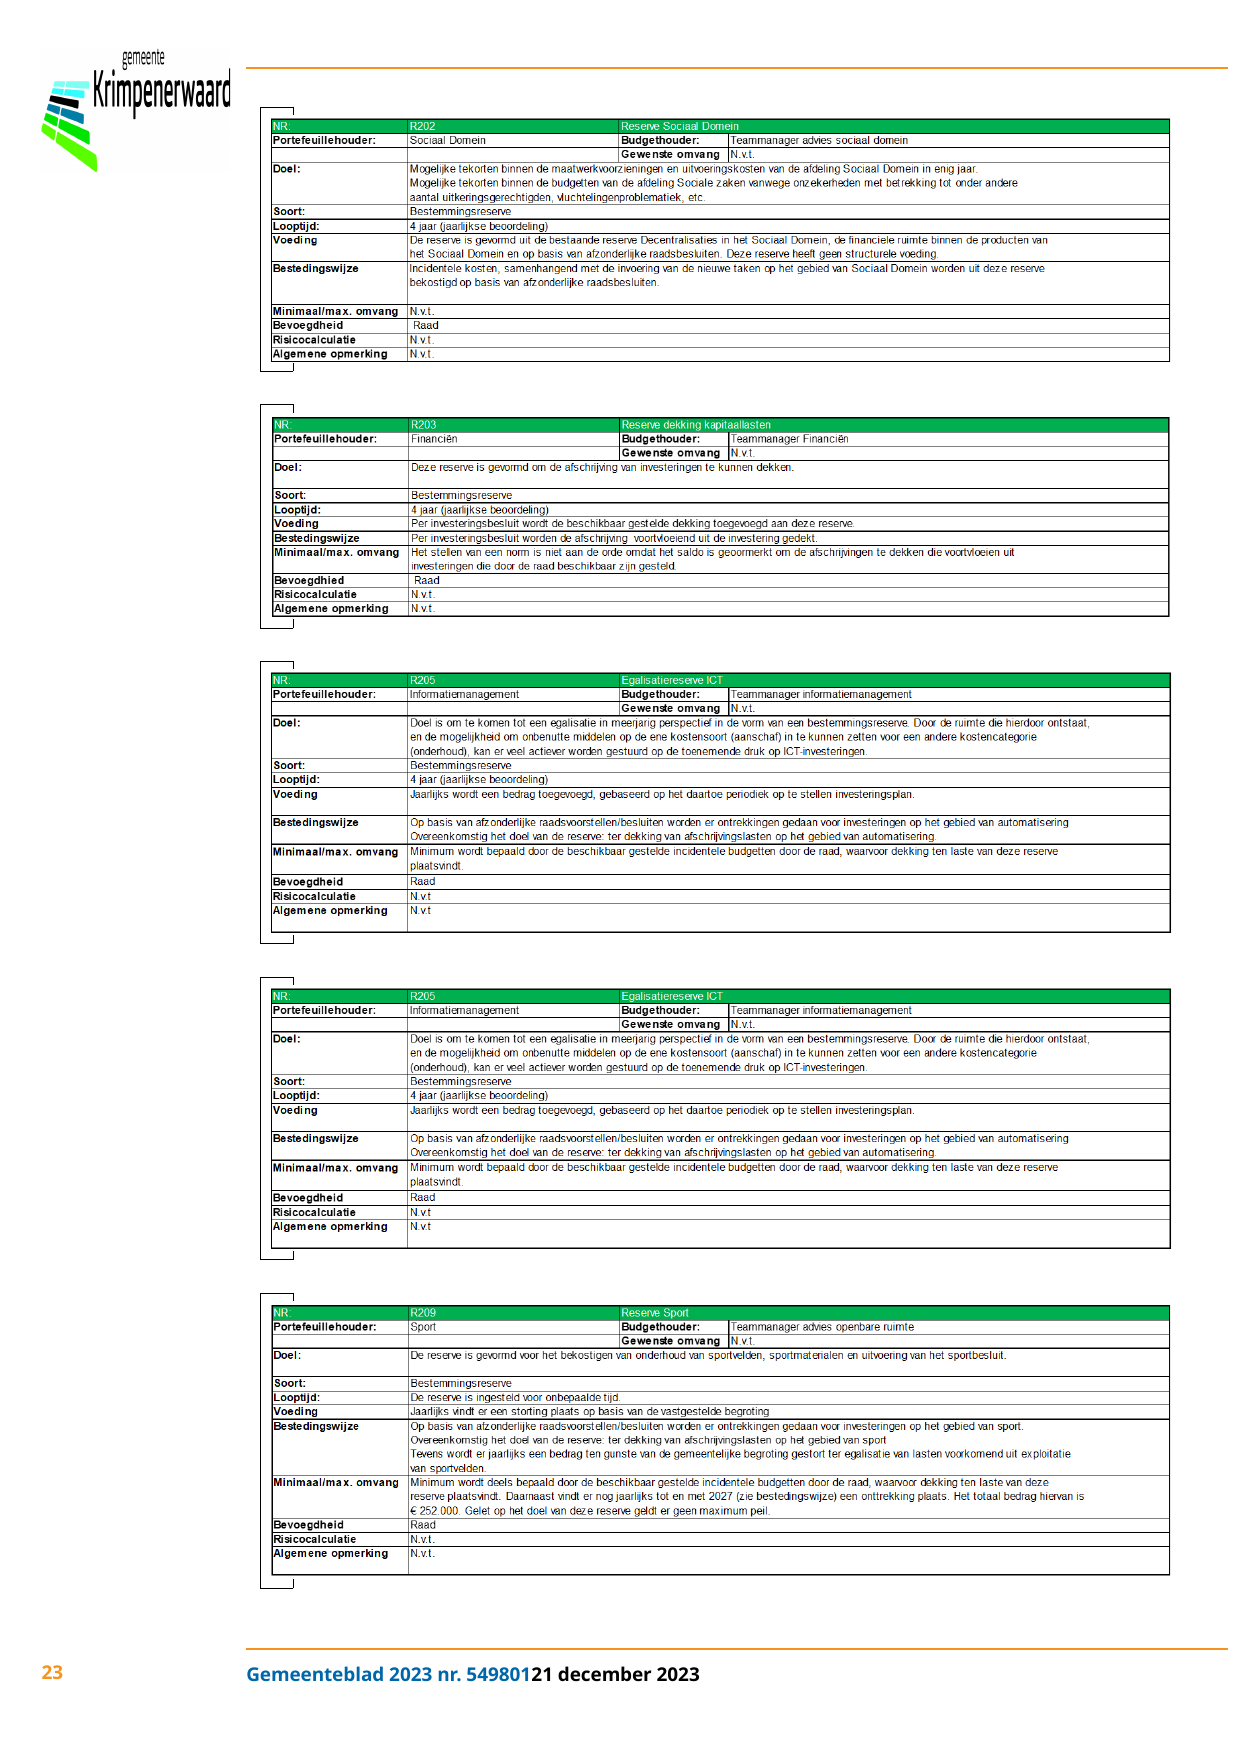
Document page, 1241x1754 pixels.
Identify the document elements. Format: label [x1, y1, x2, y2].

picture [268, 115, 1173, 363]
picture [268, 1301, 1173, 1579]
picture [268, 669, 1173, 935]
picture [268, 985, 1173, 1251]
picture [41, 47, 231, 172]
picture [268, 413, 1173, 619]
